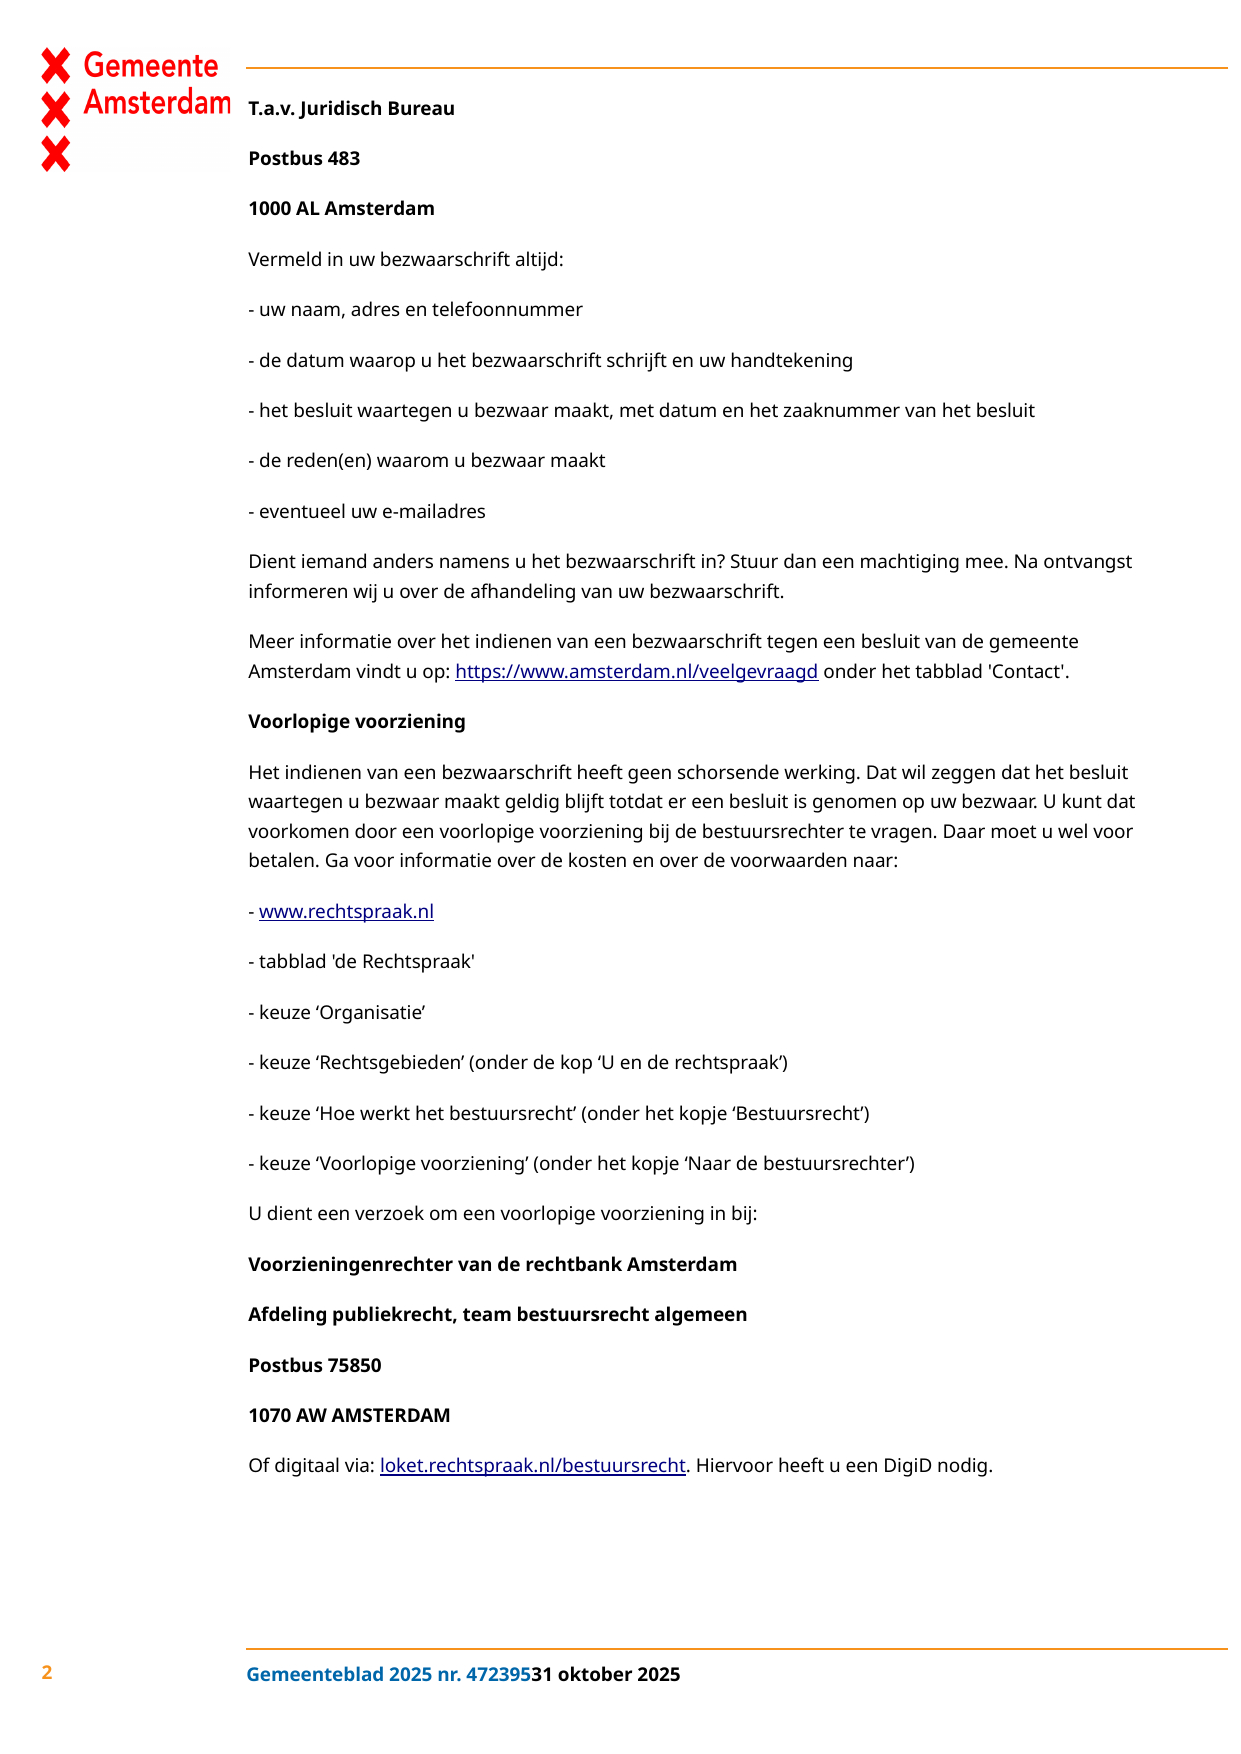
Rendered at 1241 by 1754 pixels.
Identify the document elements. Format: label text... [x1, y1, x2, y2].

text Meer informatie over het indienen van een bezwaarschrift tegen een besluit van de gemeente Amsterdam vindt u op: https://www.amsterdam.nl/veelgevraagd onder het tabblad 'Contact'. [248, 628, 1152, 684]
text Afdeling publiekrecht, team bestuursrecht algemeen [248, 1301, 1152, 1327]
text Het indienen van een bezwaarschrift heeft geen schorsende werking. Dat wil zeggen dat het besluit waartegen u bezwaar maakt geldig blijft totdat er een besluit is genomen op uw bezwaar. U kunt dat voorkomen door een voorlopige voorziening bij de bestuursrechter te vragen. Daar moet u wel voor betalen. Ga voor informatie over de kosten en over de voorwaarden naar: [248, 759, 1152, 873]
text - www.rechtspraak.nl [248, 898, 1152, 924]
text Voorzieningenrechter van de rechtbank Amsterdam [248, 1251, 1152, 1277]
text U dient een verzoek om een voorlopige voorziening in bij: [248, 1201, 1152, 1226]
text Voorlopige voorziening [248, 708, 1152, 734]
text Postbus 483 [248, 145, 1152, 171]
text - keuze ‘Voorlopige voorziening’ (onder het kopje ‘Naar de bestuursrechter’) [248, 1150, 1152, 1176]
text - de datum waarop u het bezwaarschrift schrijft en uw handtekening [248, 347, 1152, 373]
text Vermeld in uw bezwaarschrift altijd: [248, 246, 1152, 272]
text Of digitaal via: loket.rechtspraak.nl/bestuursrecht. Hiervoor heeft u een DigiD nodig. [248, 1453, 1152, 1478]
text - eventueel uw e-mailadres [248, 498, 1152, 524]
text - de reden(en) waarom u bezwaar maakt [248, 448, 1152, 473]
text - keuze ‘Rechtsgebieden’ (onder de kop ‘U en de rechtspraak’) [248, 1049, 1152, 1075]
text 1070 AW AMSTERDAM [248, 1402, 1152, 1428]
text Postbus 75850 [248, 1352, 1152, 1378]
text - tabblad 'de Rechtspraak' [248, 948, 1152, 974]
text - uw naam, adres en telefoonnummer [248, 296, 1152, 322]
picture [41, 47, 231, 172]
text - keuze ‘Hoe werkt het bestuursrecht’ (onder het kopje ‘Bestuursrecht’) [248, 1100, 1152, 1126]
text 1000 AL Amsterdam [248, 196, 1152, 221]
text - keuze ‘Organisatie’ [248, 999, 1152, 1025]
text - het besluit waartegen u bezwaar maakt, met datum en het zaaknummer van het besluit [248, 397, 1152, 423]
text T.a.v. Juridisch Bureau [248, 95, 1152, 121]
text Dient iemand anders namens u het bezwaarschrift in? Stuur dan een machtiging mee. Na ontvangst informeren wij u over de afhandeling van uw bezwaarschrift. [248, 548, 1152, 604]
